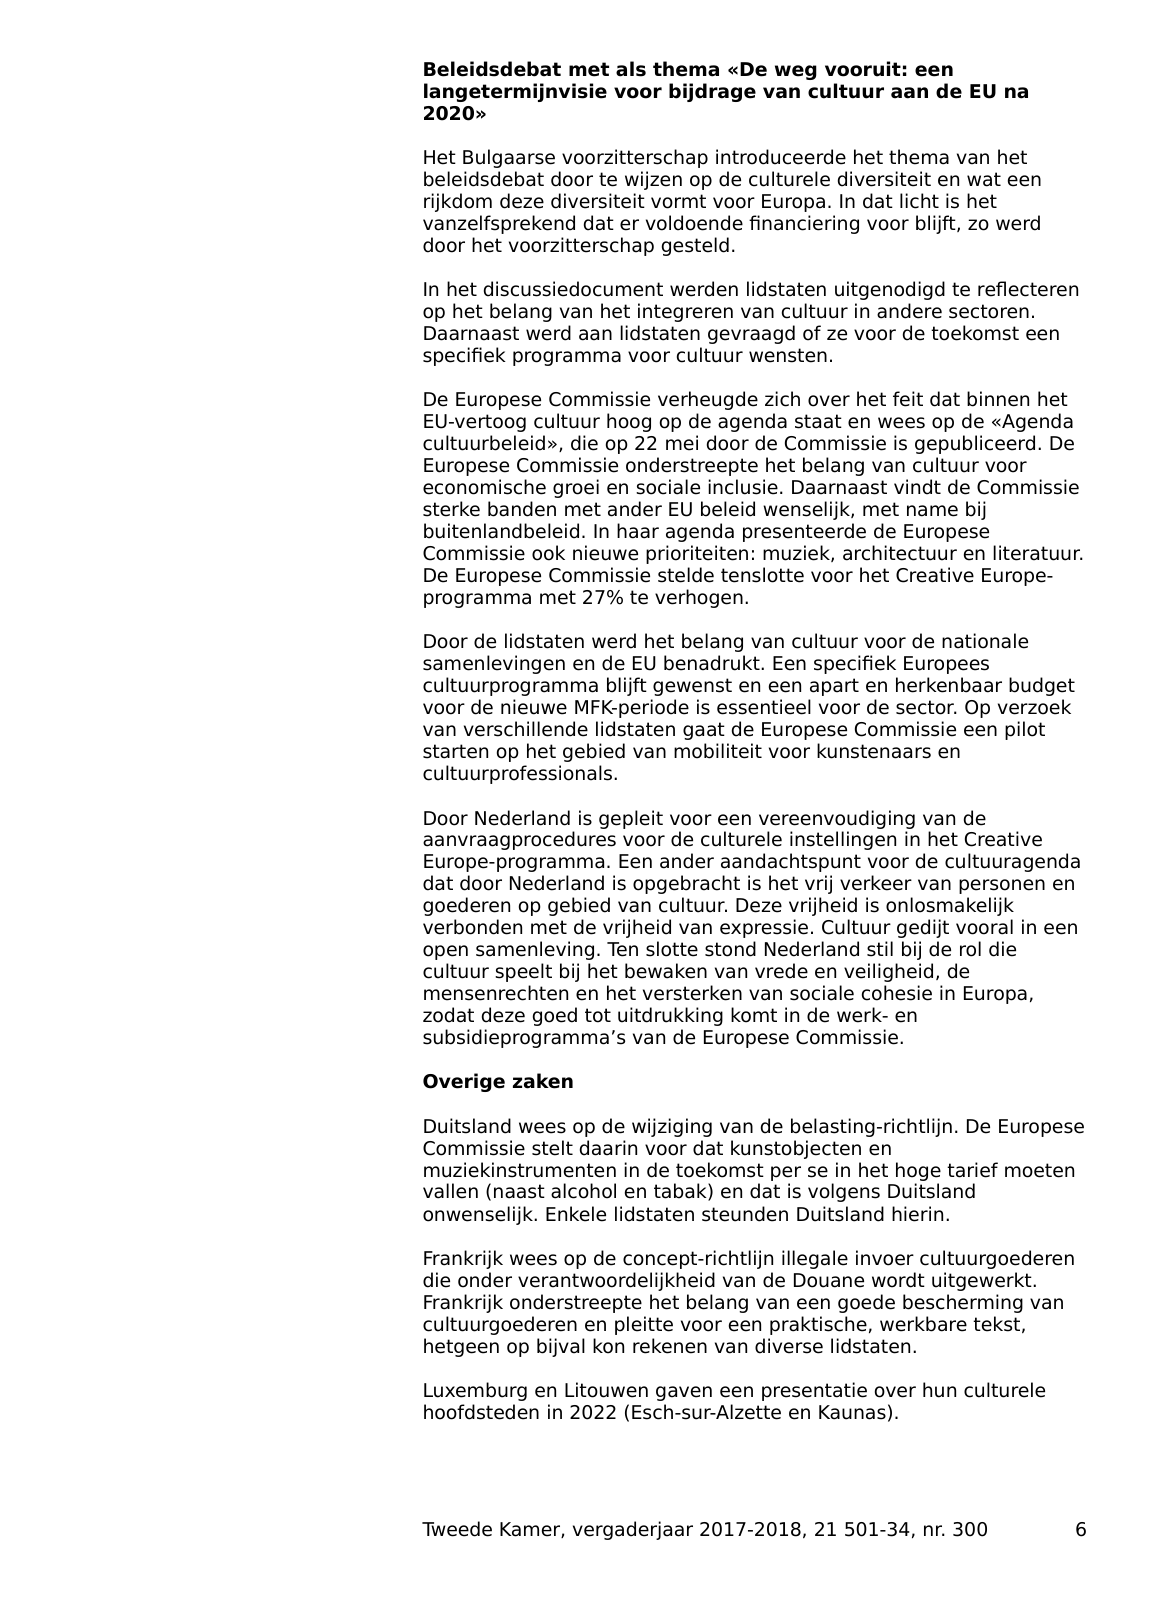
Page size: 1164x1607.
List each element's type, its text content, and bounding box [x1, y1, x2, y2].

text Luxemburg en Litouwen gaven een presentatie over hun culturele hoofdsteden in 2022 (Esch-sur-Alzette en Kaunas). [422, 1380, 1087, 1424]
text Door Nederland is gepleit voor een vereenvoudiging van de aanvraagprocedures voor de culturele instellingen in het Creative Europe-programma. Een ander aandachtspunt voor de cultuuragenda dat door Nederland is opgebracht is het vrij verkeer van personen en goederen op gebied van cultuur. Deze vrijheid is onlosmakelijk verbonden met de vrijheid van expressie. Cultuur gedijt vooral in een open samenleving. Ten slotte stond Nederland stil bij de rol die cultuur speelt bij het bewaken van vrede en veiligheid, de mensenrechten en het versterken van sociale cohesie in Europa, zodat deze goed tot uitdrukking komt in de werk- en subsidieprogramma’s van de Europese Commissie. [422, 807, 1087, 1049]
text Het Bulgaarse voorzitterschap introduceerde het thema van het beleidsdebat door te wijzen op de culturele diversiteit en wat een rijkdom deze diversiteit vormt voor Europa. In dat licht is het vanzelfsprekend dat er voldoende financiering voor blijft, zo werd door het voorzitterschap gesteld. [422, 147, 1087, 257]
text Frankrijk wees op de concept-richtlijn illegale invoer cultuurgoederen die onder verantwoordelijkheid van de Douane wordt uitgewerkt. Frankrijk onderstreepte het belang van een goede bescherming van cultuurgoederen en pleitte voor een praktische, werkbare tekst, hetgeen op bijval kon rekenen van diverse lidstaten. [422, 1248, 1087, 1357]
subtitle Overige zaken [422, 1071, 1087, 1093]
subtitle Beleidsdebat met als thema «De weg vooruit: een langetermijnvisie voor bijdrage van cultuur aan de EU na 2020» [422, 59, 1087, 125]
text De Europese Commissie verheugde zich over het feit dat binnen het EU-vertoog cultuur hoog op de agenda staat en wees op de «Agenda cultuurbeleid», die op 22 mei door de Commissie is gepubliceerd. De Europese Commissie onderstreepte het belang van cultuur voor economische groei en sociale inclusie. Daarnaast vindt de Commissie sterke banden met ander EU beleid wenselijk, met name bij buitenlandbeleid. In haar agenda presenteerde de Europese Commissie ook nieuwe prioriteiten: muziek, architectuur en literatuur. De Europese Commissie stelde tenslotte voor het Creative Europe-programma met 27% te verhogen. [422, 389, 1087, 609]
text In het discussiedocument werden lidstaten uitgenodigd te reflecteren op het belang van het integreren van cultuur in andere sectoren. Daarnaast werd aan lidstaten gevraagd of ze voor de toekomst een specifiek programma voor cultuur wensten. [422, 279, 1087, 367]
text Door de lidstaten werd het belang van cultuur voor de nationale samenlevingen en de EU benadrukt. Een specifiek Europees cultuurprogramma blijft gewenst en een apart en herkenbaar budget voor de nieuwe MFK-periode is essentieel voor de sector. Op verzoek van verschillende lidstaten gaat de Europese Commissie een pilot starten op het gebied van mobiliteit voor kunstenaars en cultuurprofessionals. [422, 631, 1087, 785]
text Duitsland wees op de wijziging van de belasting-richtlijn. De Europese Commissie stelt daarin voor dat kunstobjecten en muziekinstrumenten in de toekomst per se in het hoge tarief moeten vallen (naast alcohol en tabak) en dat is volgens Duitsland onwenselijk. Enkele lidstaten steunden Duitsland hierin. [422, 1116, 1087, 1225]
